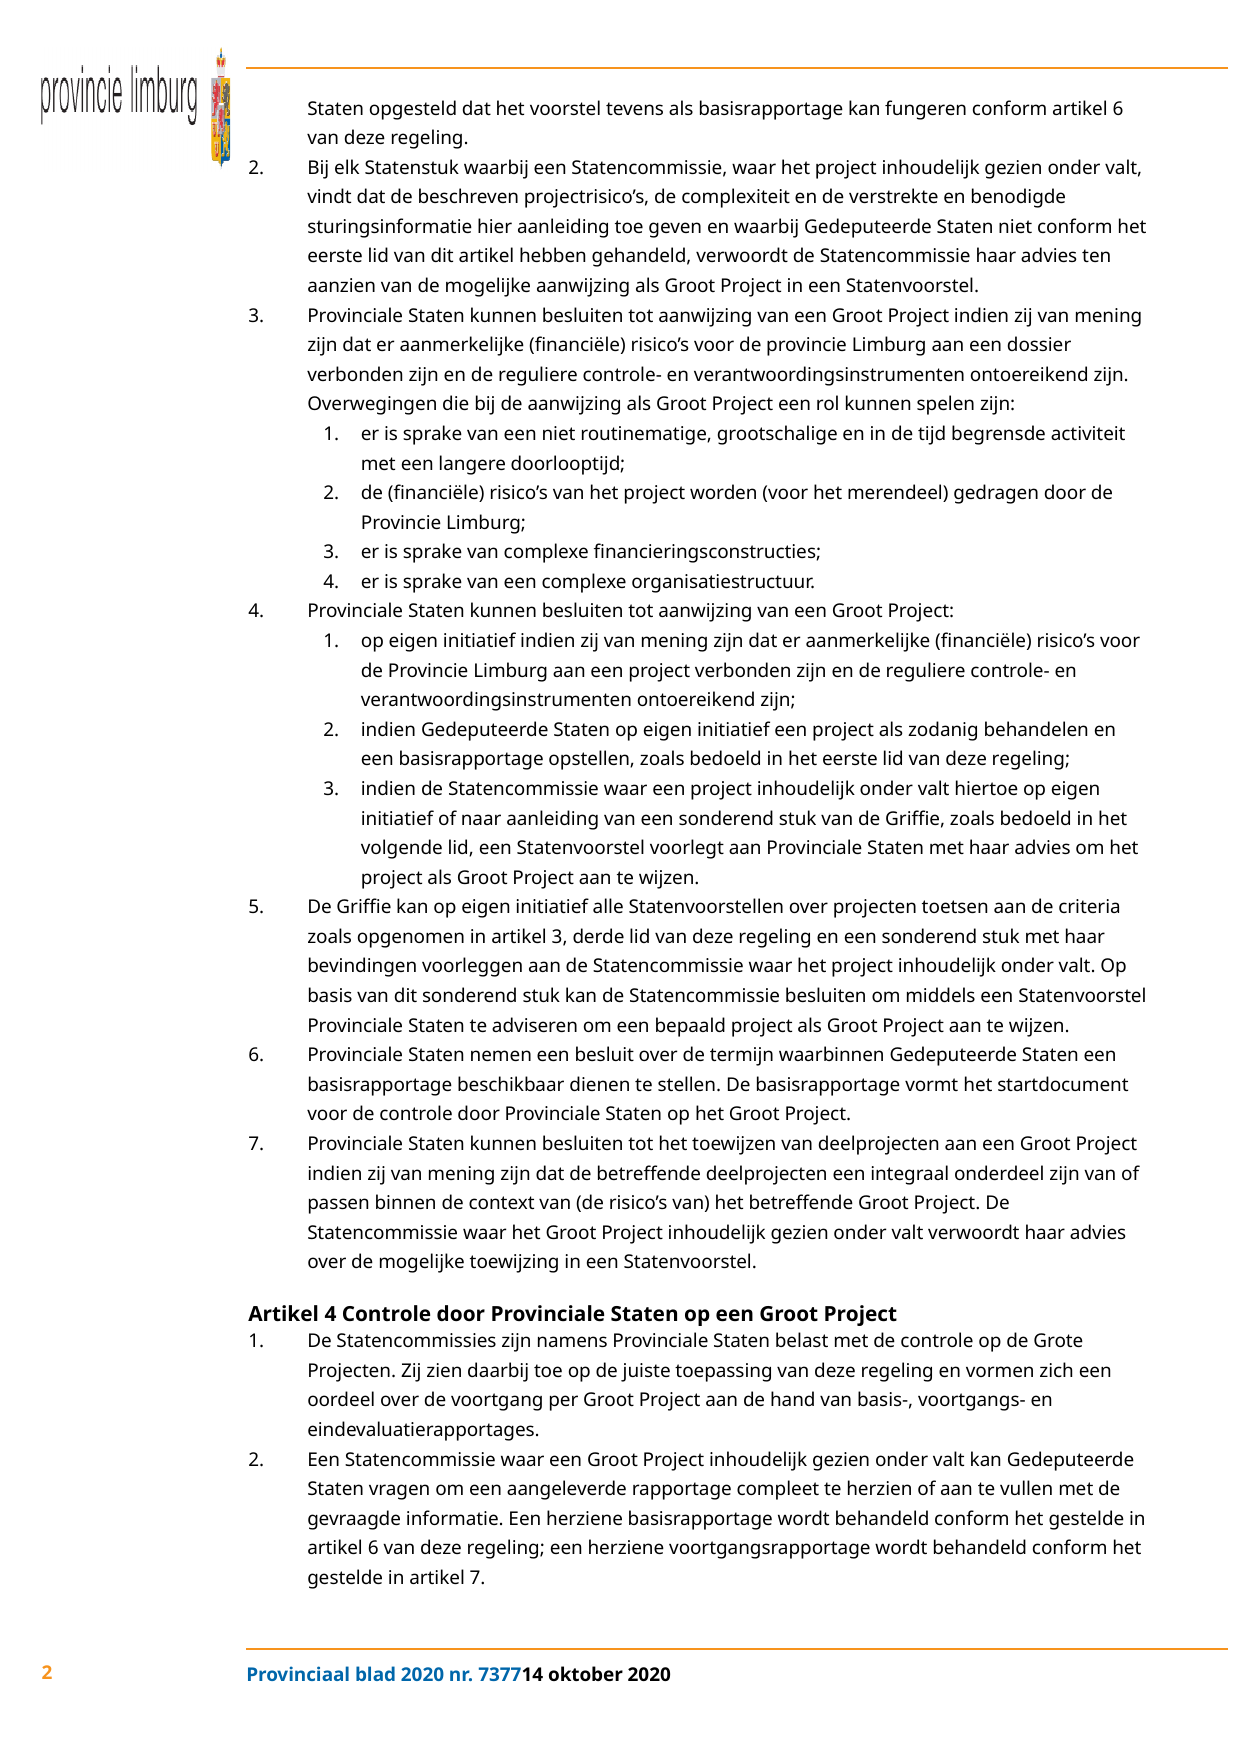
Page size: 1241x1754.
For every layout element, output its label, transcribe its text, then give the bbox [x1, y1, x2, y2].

list De Griffie kan op eigen initiatief alle Statenvoorstellen over projecten toetsen aan de criteria zoals opgenomen in artikel 3, derde lid van deze regeling en een sonderend stuk met haar bevindingen voorleggen aan de Statencommissie waar het project inhoudelijk onder valt. Op basis van dit sonderend stuk kan de Statencommissie besluiten om middels een Statenvoorstel Provinciale Staten te adviseren om een bepaald project als Groot Project aan te wijzen. [248, 893, 1152, 1038]
list Provinciale Staten kunnen besluiten tot het toewijzen van deelprojecten aan een Groot Project indien zij van mening zijn dat de betreffende deelprojecten een integraal onderdeel zijn van of passen binnen de context van (de risico’s van) het betreffende Groot Project. De Statencommissie waar het Groot Project inhoudelijk gezien onder valt verwoordt haar advies over de mogelijke toewijzing in een Statenvoorstel. [248, 1130, 1152, 1274]
list er is sprake van een niet routinematige, grootschalige en in de tijd begrensde activiteit met een langere doorlooptijd; [323, 420, 1152, 476]
list Staten opgesteld dat het voorstel tevens als basisrapportage kan fungeren conform artikel 6 van deze regeling. [248, 95, 1152, 150]
list De Statencommissies zijn namens Provinciale Staten belast met de controle op de Grote Projecten. Zij zien daarbij toe op de juiste toepassing van deze regeling en vormen zich een oordeel over de voortgang per Groot Project aan de hand van basis-, voortgangs- en eindevaluatierapportages. [248, 1327, 1152, 1442]
list Bij elk Statenstuk waarbij een Statencommissie, waar het project inhoudelijk gezien onder valt, vindt dat de beschreven projectrisico’s, de complexiteit en de verstrekte en benodigde sturingsinformatie hier aanleiding toe geven en waarbij Gedeputeerde Staten niet conform het eerste lid van dit artikel hebben gehandeld, verwoordt de Statencommissie haar advies ten aanzien van de mogelijke aanwijzing als Groot Project in een Statenvoorstel. [248, 154, 1152, 298]
picture [41, 47, 231, 172]
text Artikel 4 Controle door Provinciale Staten op een Groot Project [248, 1299, 1152, 1327]
list Provinciale Staten kunnen besluiten tot aanwijzing van een Groot Project: [248, 598, 1152, 623]
list Provinciale Staten kunnen besluiten tot aanwijzing van een Groot Project indien zij van mening zijn dat er aanmerkelijke (financiële) risico’s voor de provincie Limburg aan een dossier verbonden zijn en de reguliere controle- en verantwoordingsinstrumenten ontoereikend zijn. Overwegingen die bij de aanwijzing als Groot Project een rol kunnen spelen zijn: [248, 302, 1152, 416]
list er is sprake van complexe financieringsconstructies; [323, 538, 1152, 564]
list ­indien Gedeputeerde Staten op eigen initiatief een project als zodanig behandelen en een basisrapportage opstellen, zoals bedoeld in het eerste lid van deze regeling; [323, 716, 1152, 771]
list Provinciale Staten nemen een besluit over de termijn waarbinnen Gedeputeerde Staten een basisrapportage beschikbaar dienen te stellen. De basisrapportage vormt het startdocument voor de controle door Provinciale Staten op het Groot Project. [248, 1041, 1152, 1126]
list indien de Statencommissie waar een project inhoudelijk onder valt hiertoe op eigen initiatief of naar aanleiding van een sonderend stuk van de Griffie, zoals bedoeld in het volgende lid, een Statenvoorstel voorlegt aan Provinciale Staten met haar advies om het project als Groot Project aan te wijzen. [323, 775, 1152, 890]
list ­op eigen initiatief indien zij van mening zijn dat er aanmerkelijke (financiële) risico’s voor de Provincie Limburg aan een project verbonden zijn en de reguliere controle- en verantwoordingsinstrumenten ontoereikend zijn; [323, 627, 1152, 712]
list de (financiële) risico’s van het project worden (voor het merendeel) gedragen door de Provincie Limburg; [323, 479, 1152, 535]
list Een Statencommissie waar een Groot Project inhoudelijk gezien onder valt kan Gedeputeerde Staten vragen om een aangeleverde rapportage compleet te herzien of aan te vullen met de gevraagde informatie. Een herziene basisrapportage wordt behandeld conform het gestelde in artikel 6 van deze regeling; een herziene voortgangsrapportage wordt behandeld conform het gestelde in artikel 7. [248, 1446, 1152, 1590]
list er is sprake van een complexe organisatiestructuur. [323, 568, 1152, 594]
